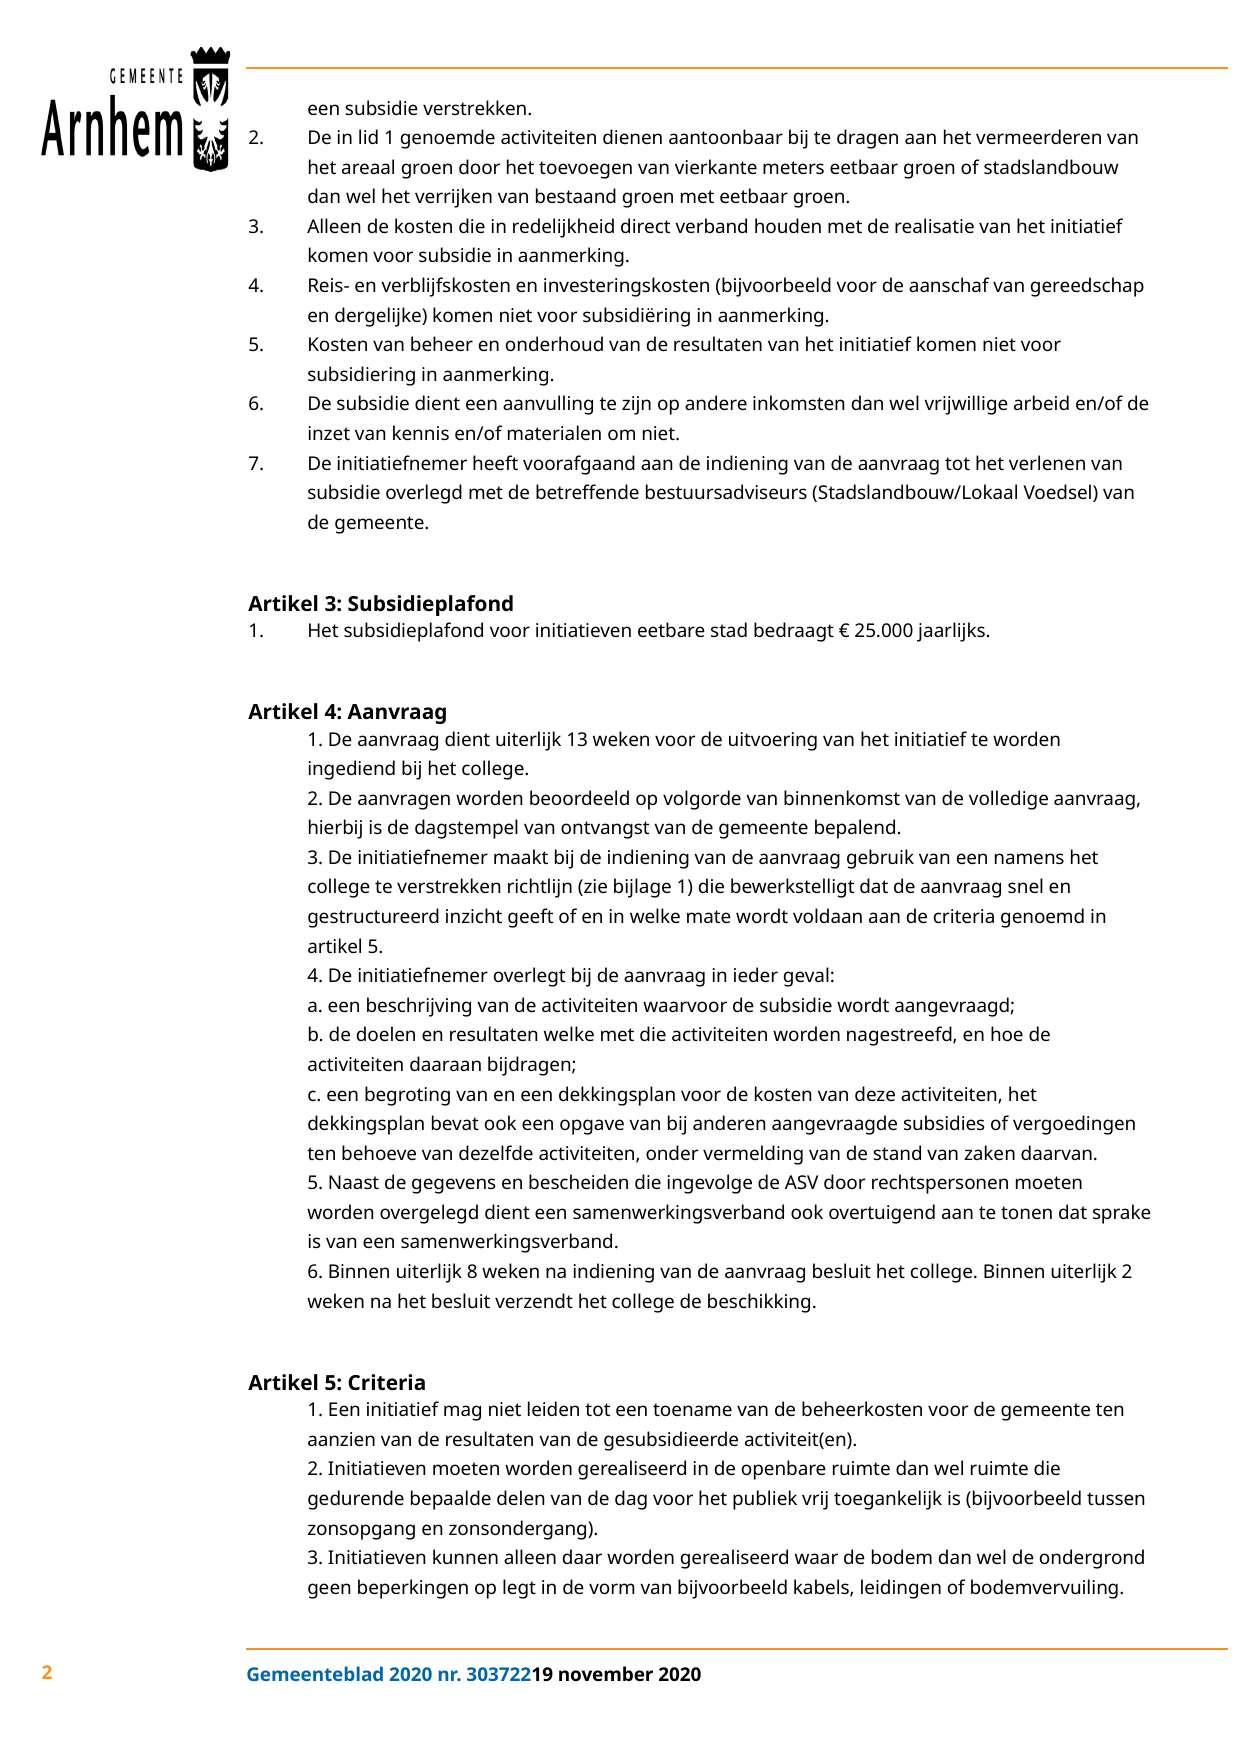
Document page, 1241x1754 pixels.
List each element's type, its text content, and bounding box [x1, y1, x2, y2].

list 1. Een initiatief mag niet leiden tot een toename van de beheerkosten voor de gemeente ten aanzien van de resultaten van de gesubsidieerde activiteit(en). [248, 1396, 1152, 1452]
list De subsidie dient een aanvulling te zijn op andere inkomsten dan wel vrijwillige arbeid en/of de inzet van kennis en/of materialen om niet. [248, 391, 1152, 446]
list Kosten van beheer en onderhoud van de resultaten van het initiatief komen niet voor subsidiering in aanmerking. [248, 331, 1152, 387]
list a. een beschrijving van de activiteiten waarvoor de subsidie wordt aangevraagd; [248, 992, 1152, 1018]
list 3. Initiatieven kunnen alleen daar worden gerealiseerd waar de bodem dan wel de ondergrond geen beperkingen op legt in de vorm van bijvoorbeeld kabels, leidingen of bodemvervuiling. [248, 1544, 1152, 1599]
list een subsidie verstrekken. [248, 95, 1152, 121]
list b. de doelen en resultaten welke met die activiteiten worden nagestreefd, en hoe de activiteiten daaraan bijdragen; [248, 1022, 1152, 1077]
list 2. De aanvragen worden beoordeeld op volgorde van binnenkomst van de volledige aanvraag, hierbij is de dagstempel van ontvangst van de gemeente bepalend. [248, 785, 1152, 840]
list 1. De aanvraag dient uiterlijk 13 weken voor de uitvoering van het initiatief te worden ingediend bij het college. [248, 726, 1152, 781]
list c. een begroting van en een dekkingsplan voor de kosten van deze activiteiten, het dekkingsplan bevat ook een opgave van bij anderen aangevraagde subsidies of vergoedingen ten behoeve van dezelfde activiteiten, onder vermelding van de stand van zaken daarvan. [248, 1081, 1152, 1166]
list Het subsidieplafond voor initiatieven eetbare stad bedraagt € 25.000 jaarlijks. [248, 617, 1152, 643]
text Artikel 4: Aanvraag [248, 697, 1152, 726]
list 3. De initiatiefnemer maakt bij de indiening van de aanvraag gebruik van een namens het college te verstrekken richtlijn (zie bijlage 1) die bewerkstelligt dat de aanvraag snel en gestructureerd inzicht geeft of en in welke mate wordt voldaan aan de criteria genoemd in artikel 5. [248, 844, 1152, 959]
list 4. De initiatiefnemer overlegt bij de aanvraag in ieder geval: [248, 962, 1152, 988]
picture [41, 47, 231, 172]
text Artikel 3: Subsidieplafond [248, 589, 1152, 617]
list 2. Initiatieven moeten worden gerealiseerd in de openbare ruimte dan wel ruimte die gedurende bepaalde delen van de dag voor het publiek vrij toegankelijk is (bijvoorbeeld tussen zonsopgang en zonsondergang). [248, 1456, 1152, 1540]
list De in lid 1 genoemde activiteiten dienen aantoonbaar bij te dragen aan het vermeerderen van het areaal groen door het toevoegen van vierkante meters eetbaar groen of stadslandbouw dan wel het verrijken van bestaand groen met eetbaar groen. [248, 124, 1152, 209]
text Artikel 5: Criteria [248, 1368, 1152, 1396]
list Reis- en verblijfskosten en investeringskosten (bijvoorbeeld voor de aanschaf van gereedschap en dergelijke) komen niet voor subsidiëring in aanmerking. [248, 272, 1152, 328]
list 5. Naast de gegevens en bescheiden die ingevolge de ASV door rechtspersonen moeten worden overgelegd dient een samenwerkingsverband ook overtuigend aan te tonen dat sprake is van een samenwerkingsverband. [248, 1169, 1152, 1254]
list De initiatiefnemer heeft voorafgaand aan de indiening van de aanvraag tot het verlenen van subsidie overlegd met de betreffende bestuursadviseurs (Stadslandbouw/Lokaal Voedsel) van de gemeente. [248, 450, 1152, 535]
list Alleen de kosten die in redelijkheid direct verband houden met de realisatie van het initiatief komen voor subsidie in aanmerking. [248, 213, 1152, 268]
list 6. Binnen uiterlijk 8 weken na indiening van de aanvraag besluit het college. Binnen uiterlijk 2 weken na het besluit verzendt het college de beschikking. [248, 1258, 1152, 1314]
